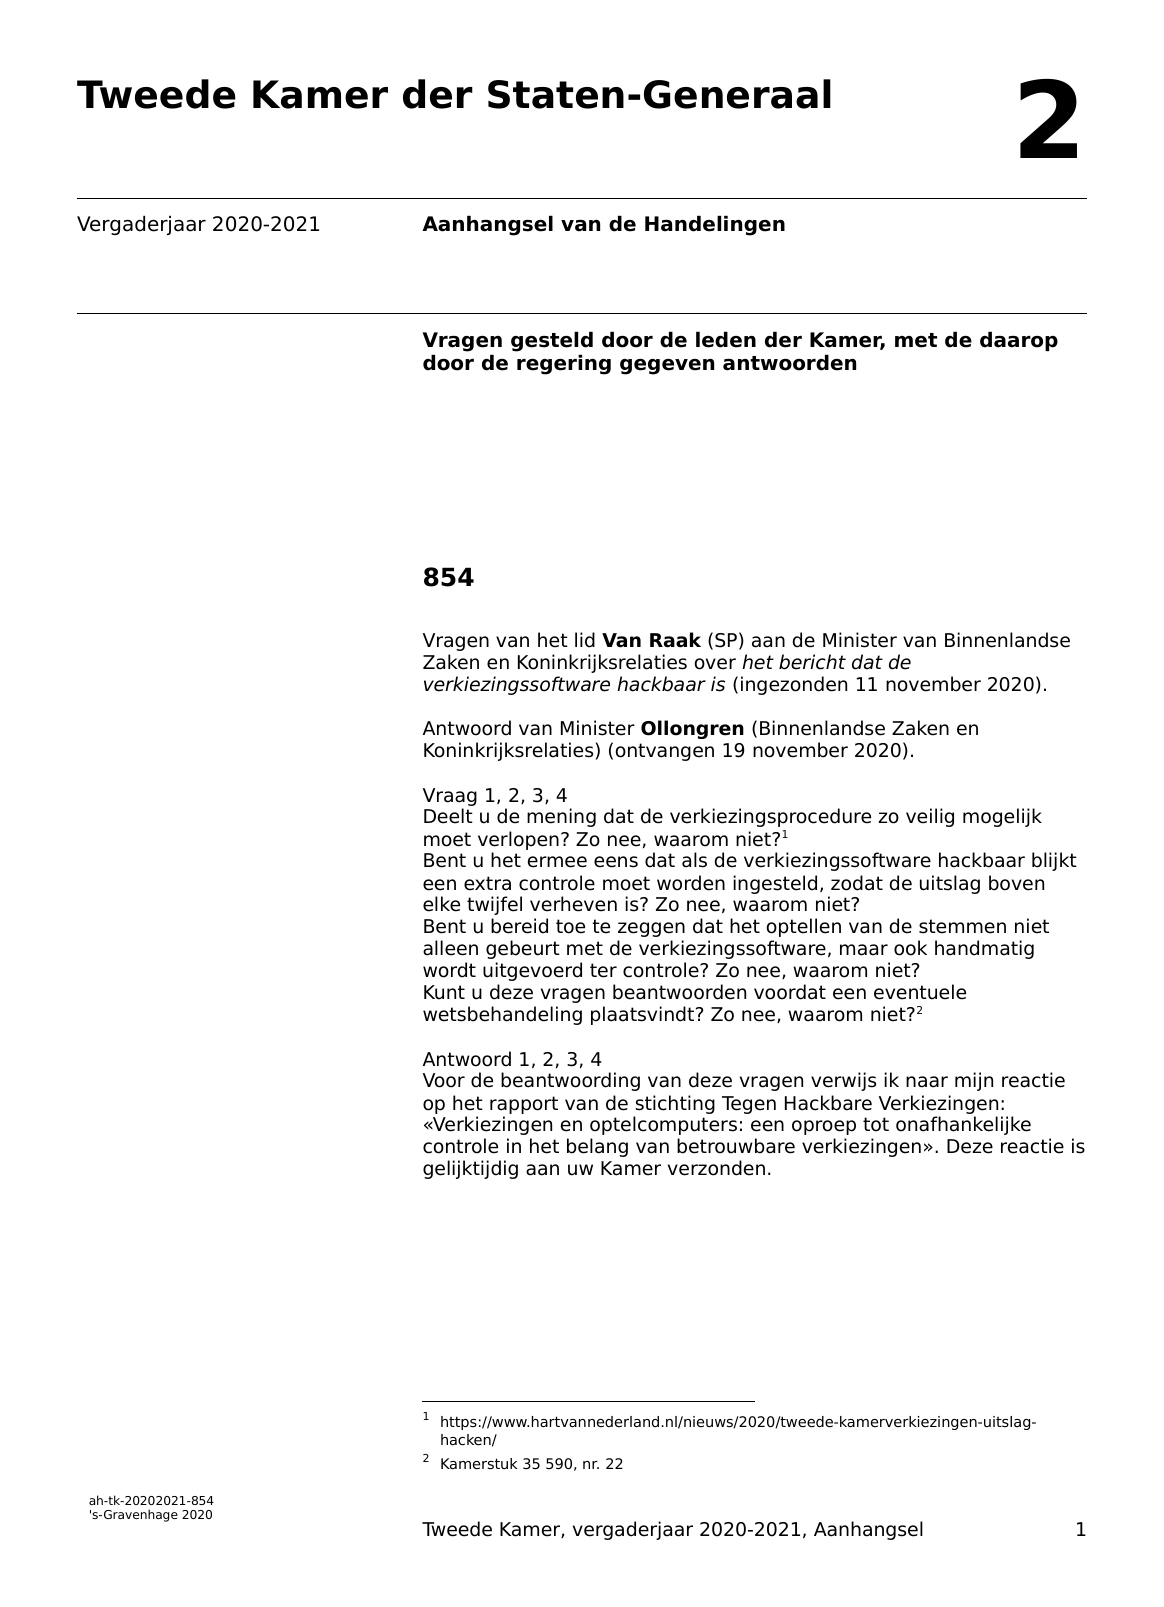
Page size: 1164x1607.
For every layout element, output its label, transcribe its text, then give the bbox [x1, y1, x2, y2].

text Kunt u deze vragen beantwoorden voordat een eventuele wetsbehandeling plaatsvindt? Zo nee, waarom niet? [422, 982, 1087, 1026]
table_cell [77, 314, 422, 375]
text Bent u het ermee eens dat als de verkiezingssoftware hackbaar blijkt een extra controle moet worden ingesteld, zodat de uitslag boven elke twijfel verheven is? Zo nee, waarom niet? [422, 850, 1087, 916]
text ah-tk-20202021-854 [88, 1494, 323, 1508]
text Voor de beantwoording van deze vragen verwijs ik naar mijn reactie op het rapport van de stichting Tegen Hackbare Verkiezingen: «Verkiezingen en optelcomputers: een oproep tot onafhankelijke controle in het belang van betrouwbare verkiezingen». Deze reactie is gelijktijdig aan uw Kamer verzonden. [422, 1070, 1087, 1180]
text Bent u bereid toe te zeggen dat het optellen van de stemmen niet alleen gebeurt met de verkiezingssoftware, maar ook handmatig wordt uitgevoerd ter controle? Zo nee, waarom niet? [422, 916, 1087, 982]
text Antwoord 1, 2, 3, 4 [422, 1048, 1087, 1070]
text Vragen van het lid Van Raak (SP) aan de Minister van Binnenlandse Zaken en Koninkrijksrelaties over het bericht dat de verkiezingssoftware hackbaar is (ingezonden 11 november 2020). [422, 630, 1087, 696]
text Vraag 1, 2, 3, 4 [422, 784, 1087, 806]
text 854 [422, 563, 1087, 592]
table_cell Vergaderjaar 2020-2021 [77, 199, 422, 313]
table_header 2 [886, 59, 1087, 198]
table_cell Aanhangsel van de Handelingen [422, 199, 1087, 313]
table_header Tweede Kamer der Staten-Generaal [77, 59, 886, 198]
text https://www.hartvannederland.nl/nieuws/2020/tweede-kamerverkiezingen-uitslag-hacken/ [422, 1410, 1087, 1449]
text Deelt u de mening dat de verkiezingsprocedure zo veilig mogelijk moet verlopen? Zo nee, waarom niet? [422, 806, 1087, 850]
text Antwoord van Minister Ollongren (Binnenlandse Zaken en Koninkrijksrelaties) (ontvangen 19 november 2020). [422, 718, 1087, 762]
text 's-Gravenhage 2020 [88, 1508, 323, 1522]
text Kamerstuk 35 590, nr. 22 [422, 1452, 1087, 1474]
table_cell Vragen gesteld door de leden der Kamer, met de daarop door de regering gegeven antwoorden [422, 314, 1087, 375]
